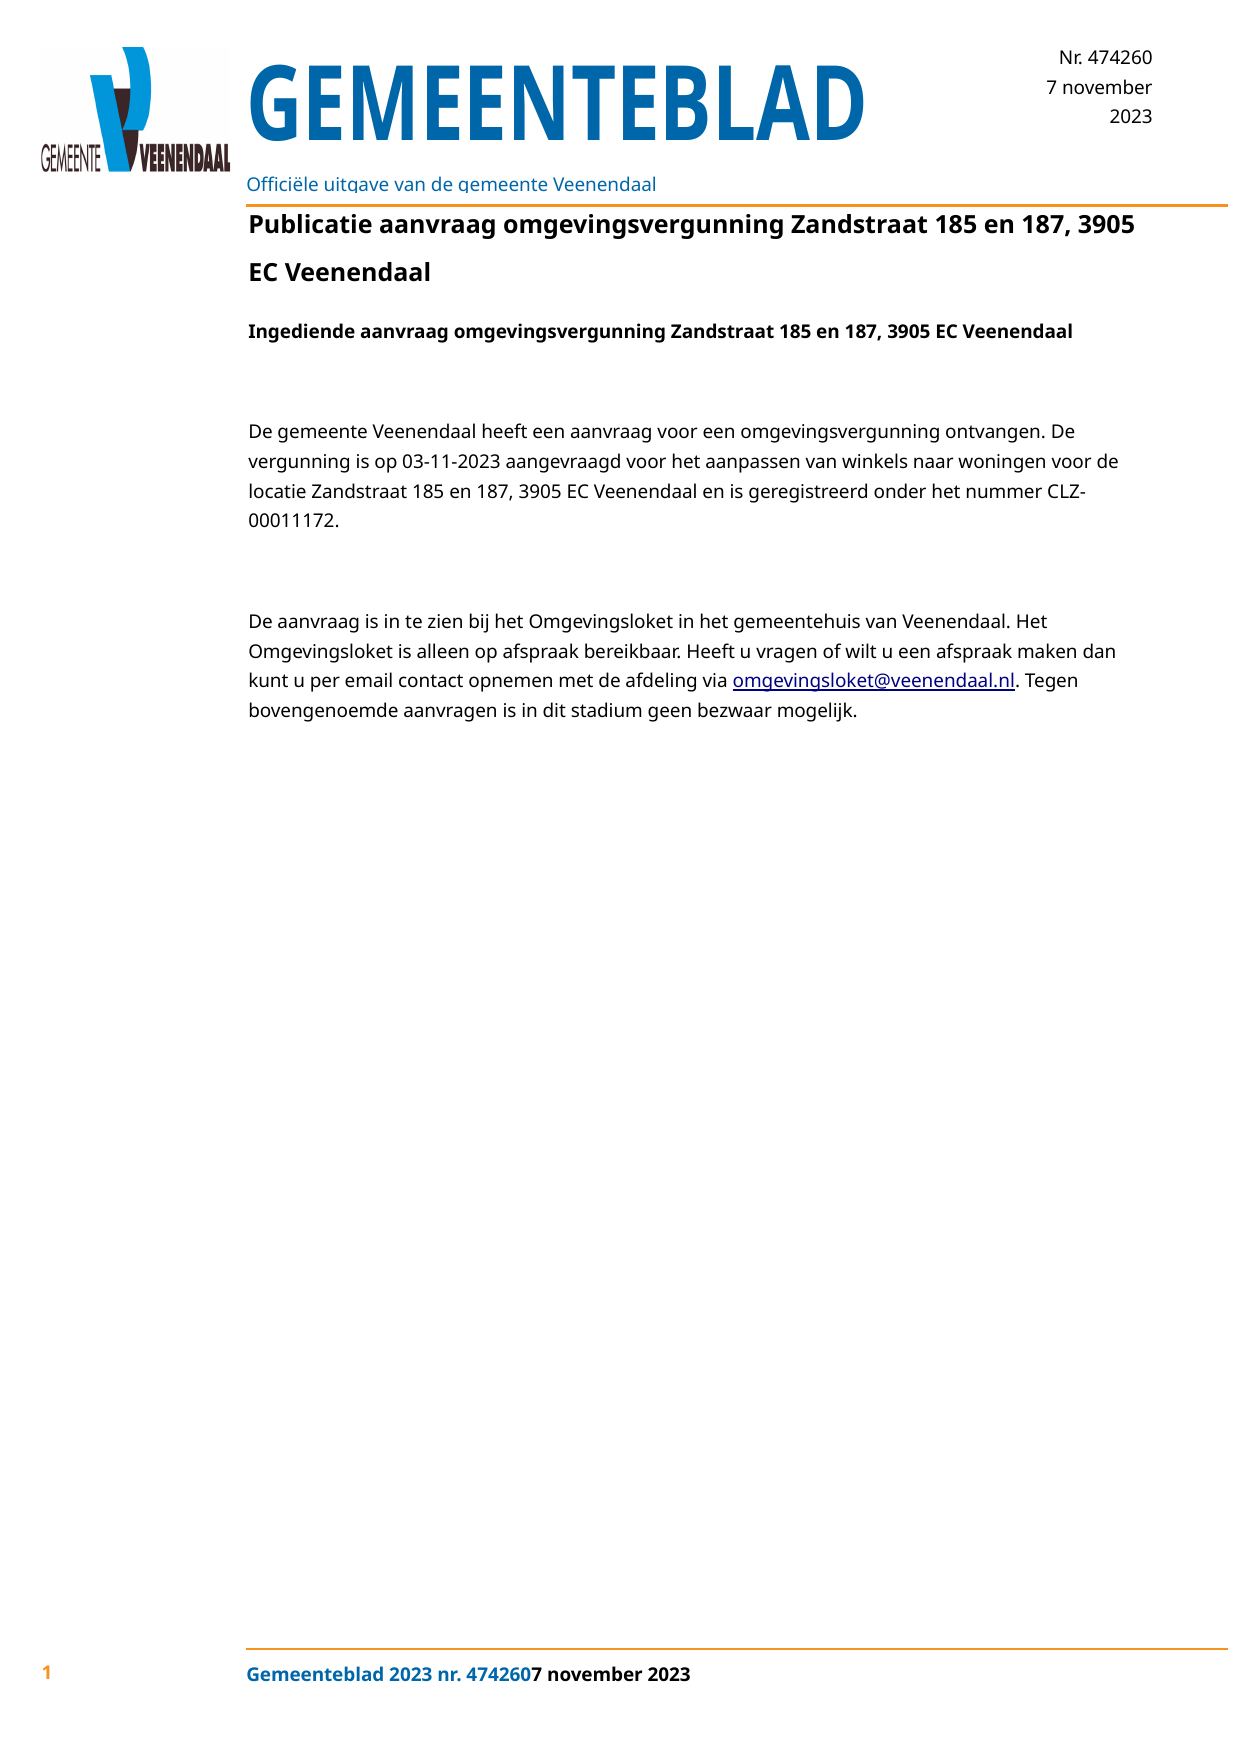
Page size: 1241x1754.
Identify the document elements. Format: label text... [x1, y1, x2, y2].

picture [123, 47, 231, 172]
text De gemeente Veenendaal heeft een aanvraag voor een omgevingsvergunning ontvangen. De vergunning is op 03-11-2023 aangevraagd voor het aanpassen van winkels naar woningen voor de locatie Zandstraat 185 en 187, 3905 EC Veenendaal en is geregistreerd onder het nummer CLZ-00011172. [248, 419, 1152, 533]
text Ingediende aanvraag omgevingsvergunning Zandstraat 185 en 187, 3905 EC Veenendaal [248, 318, 1152, 344]
picture [41, 47, 130, 172]
text Publicatie aanvraag omgevingsvergunning Zandstraat 185 en 187, 3905 EC Veenendaal [248, 207, 1152, 288]
text De aanvraag is in te zien bij het Omgevingsloket in het gemeentehuis van Veenendaal. Het Omgevingsloket is alleen op afspraak bereikbaar. Heeft u vragen of wilt u een afspraak maken dan kunt u per email contact opnemen met de afdeling via omgevingsloket@veenendaal.nl. Tegen bovengenoemde aanvragen is in dit stadium geen bezwaar mogelijk. [248, 608, 1152, 723]
